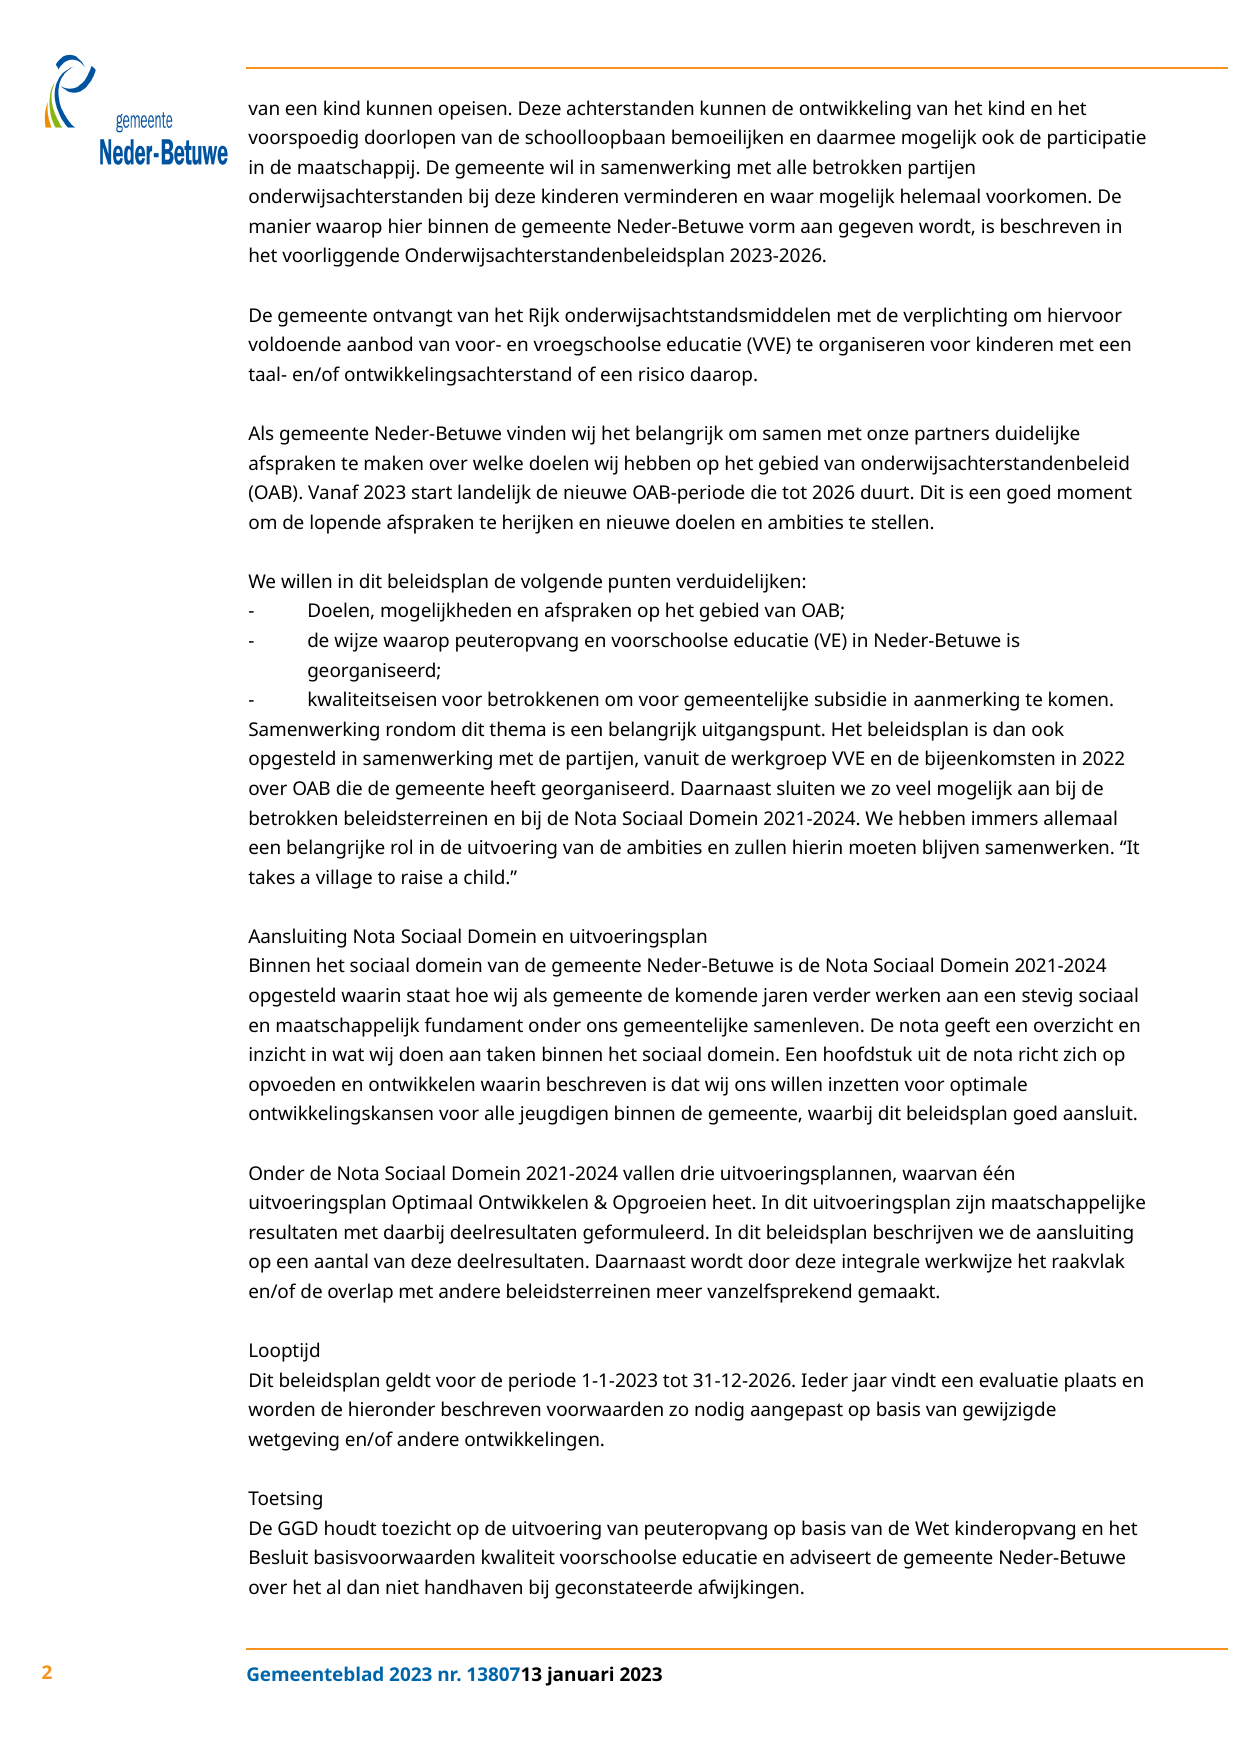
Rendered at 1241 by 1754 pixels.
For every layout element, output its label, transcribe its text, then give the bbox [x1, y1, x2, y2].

text Onder de Nota Sociaal Domein 2021-2024 vallen drie uitvoeringsplannen, waarvan één uitvoeringsplan Optimaal Ontwikkelen & Opgroeien heet. In dit uitvoeringsplan zijn maatschappelijke resultaten met daarbij deelresultaten geformuleerd. In dit beleidsplan beschrijven we de aansluiting op een aantal van deze deelresultaten. Daarnaast wordt door deze integrale werkwijze het raakvlak en/of de overlap met andere beleidsterreinen meer vanzelfsprekend gemaakt. [248, 1160, 1152, 1304]
text Toetsing [248, 1485, 1152, 1511]
text Binnen het sociaal domein van de gemeente Neder-Betuwe is de Nota Sociaal Domein 2021-2024 opgesteld waarin staat hoe wij als gemeente de komende jaren verder werken aan een stevig sociaal en maatschappelijk fundament onder ons gemeentelijke samenleven. De nota geeft een overzicht en inzicht in wat wij doen aan taken binnen het sociaal domein. Een hoofdstuk uit de nota richt zich op opvoeden en ontwikkelen waarin beschreven is dat wij ons willen inzetten voor optimale ontwikkelingskansen voor alle jeugdigen binnen de gemeente, waarbij dit beleidsplan goed aansluit. [248, 953, 1152, 1126]
text Als gemeente Neder-Betuwe vinden wij het belangrijk om samen met onze partners duidelijke afspraken te maken over welke doelen wij hebben op het gebied van onderwijsachterstandenbeleid (OAB). Vanaf 2023 start landelijk de nieuwe OAB-periode die tot 2026 duurt. Dit is een goed moment om de lopende afspraken te herijken en nieuwe doelen en ambities te stellen. [248, 420, 1152, 535]
text Aansluiting Nota Sociaal Domein en uitvoeringsplan [248, 923, 1152, 949]
text De GGD houdt toezicht op de uitvoering van peuteropvang op basis van de Wet kinderopvang en het Besluit basisvoorwaarden kwaliteit voorschoolse educatie en adviseert de gemeente Neder-Betuwe over het al dan niet handhaven bij geconstateerde afwijkingen. [248, 1515, 1152, 1600]
text Dit beleidsplan geldt voor de periode 1-1-2023 tot 31-12-2026. Ieder jaar vindt een evaluatie plaats en worden de hieronder beschreven voorwaarden zo nodig aangepast op basis van gewijzigde wetgeving en/of andere ontwikkelingen. [248, 1367, 1152, 1452]
picture [41, 47, 231, 172]
text We willen in dit beleidsplan de volgende punten verduidelijken: [248, 568, 1152, 594]
list Doelen, mogelijkheden en afspraken op het gebied van OAB; [248, 598, 1152, 623]
text De gemeente ontvangt van het Rijk onderwijsachtstandsmiddelen met de verplichting om hiervoor voldoende aanbod van voor- en vroegschoolse educatie (VVE) te organiseren voor kinderen met een taal- en/of ontwikkelingsachterstand of een risico daarop. [248, 302, 1152, 387]
list kwaliteitseisen voor betrokkenen om voor gemeentelijke subsidie in aanmerking te komen. [248, 686, 1152, 712]
text Samenwerking rondom dit thema is een belangrijk uitgangspunt. Het beleidsplan is dan ook opgesteld in samenwerking met de partijen, vanuit de werkgroep VVE en de bijeenkomsten in 2022 over OAB die de gemeente heeft georganiseerd. Daarnaast sluiten we zo veel mogelijk aan bij de betrokken beleidsterreinen en bij de Nota Sociaal Domein 2021-2024. We hebben immers allemaal een belangrijke rol in de uitvoering van de ambities en zullen hierin moeten blijven samenwerken. “It takes a village to raise a child.” [248, 716, 1152, 890]
text Looptijd [248, 1337, 1152, 1363]
text van een kind kunnen opeisen. Deze achterstanden kunnen de ontwikkeling van het kind en het voorspoedig doorlopen van de schoolloopbaan bemoeilijken en daarmee mogelijk ook de participatie in de maatschappij. De gemeente wil in samenwerking met alle betrokken partijen onderwijsachterstanden bij deze kinderen verminderen en waar mogelijk helemaal voorkomen. De manier waarop hier binnen de gemeente Neder-Betuwe vorm aan gegeven wordt, is beschreven in het voorliggende Onderwijsachterstandenbeleidsplan 2023-2026. [248, 95, 1152, 268]
list de wijze waarop peuteropvang en voorschoolse educatie (VE) in Neder-Betuwe is georganiseerd; [248, 627, 1152, 683]
